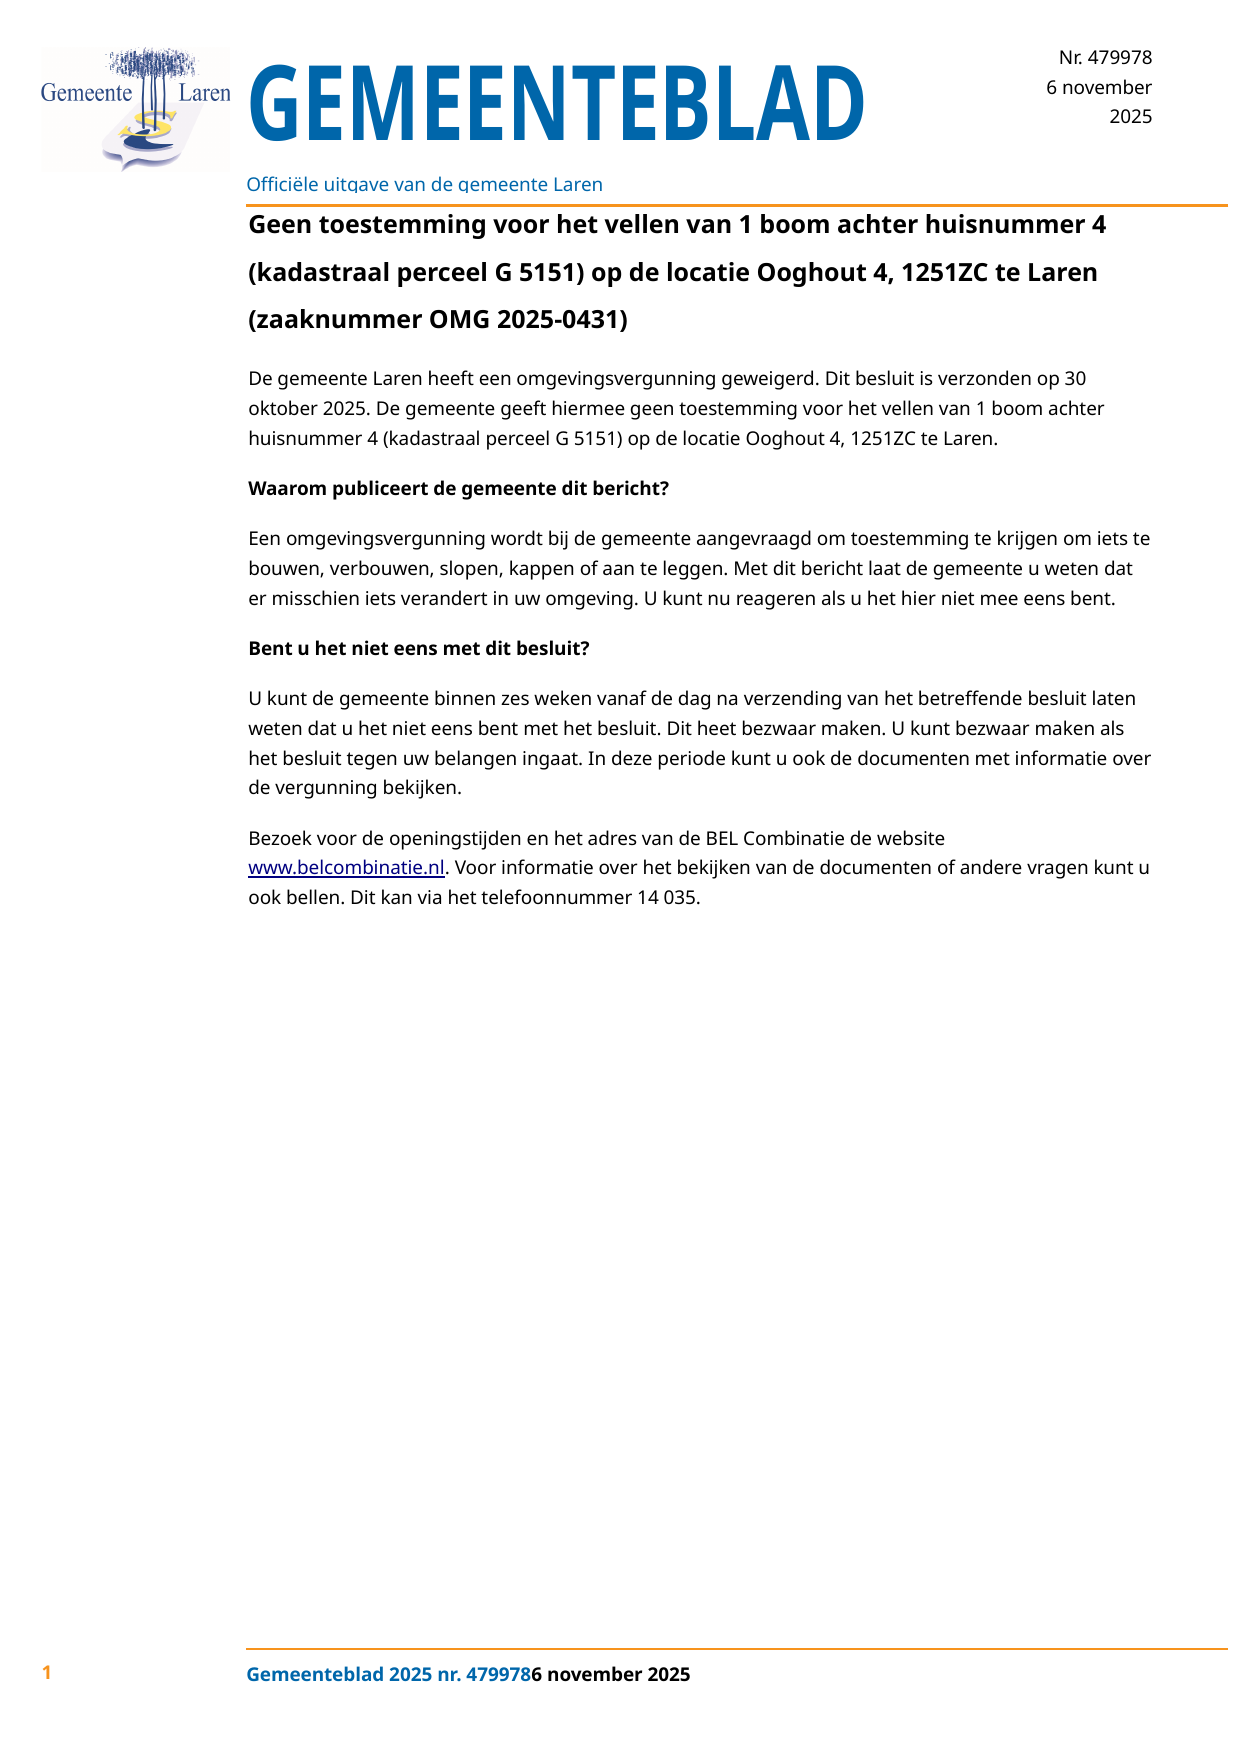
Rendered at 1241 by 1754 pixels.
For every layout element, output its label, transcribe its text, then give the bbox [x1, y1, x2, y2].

text Een omgevingsvergunning wordt bij de gemeente aangevraagd om toestemming te krijgen om iets te bouwen, verbouwen, slopen, kappen of aan te leggen. Met dit bericht laat de gemeente u weten dat er misschien iets verandert in uw omgeving. U kunt nu reageren als u het hier niet mee eens bent. [248, 526, 1152, 610]
text Bent u het niet eens met dit besluit? [248, 635, 1152, 661]
text Waarom publiceert de gemeente dit bericht? [248, 475, 1152, 501]
text De gemeente Laren heeft een omgevingsvergunning geweigerd. Dit besluit is verzonden op 30 oktober 2025. De gemeente geeft hiermee geen toestemming voor het vellen van 1 boom achter huisnummer 4 (kadastraal perceel G 5151) op de locatie Ooghout 4, 1251ZC te Laren. [248, 366, 1152, 450]
text U kunt de gemeente binnen zes weken vanaf de dag na verzending van het betreffende besluit laten weten dat u het niet eens bent met het besluit. Dit heet bezwaar maken. U kunt bezwaar maken als het besluit tegen uw belangen ingaat. In deze periode kunt u ook de documenten met informatie over de vergunning bekijken. [248, 686, 1152, 800]
text Geen toestemming voor het vellen van 1 boom achter huisnummer 4 (kadastraal perceel G 5151) op de locatie Ooghout 4, 1251ZC te Laren (zaaknummer OMG 2025-0431) [248, 207, 1152, 336]
picture [41, 47, 231, 172]
text Bezoek voor de openingstijden en het adres van de BEL Combinatie de website www.belcombinatie.nl. Voor informatie over het bekijken van de documenten of andere vragen kunt u ook bellen. Dit kan via het telefoonnummer 14 035. [248, 825, 1152, 909]
